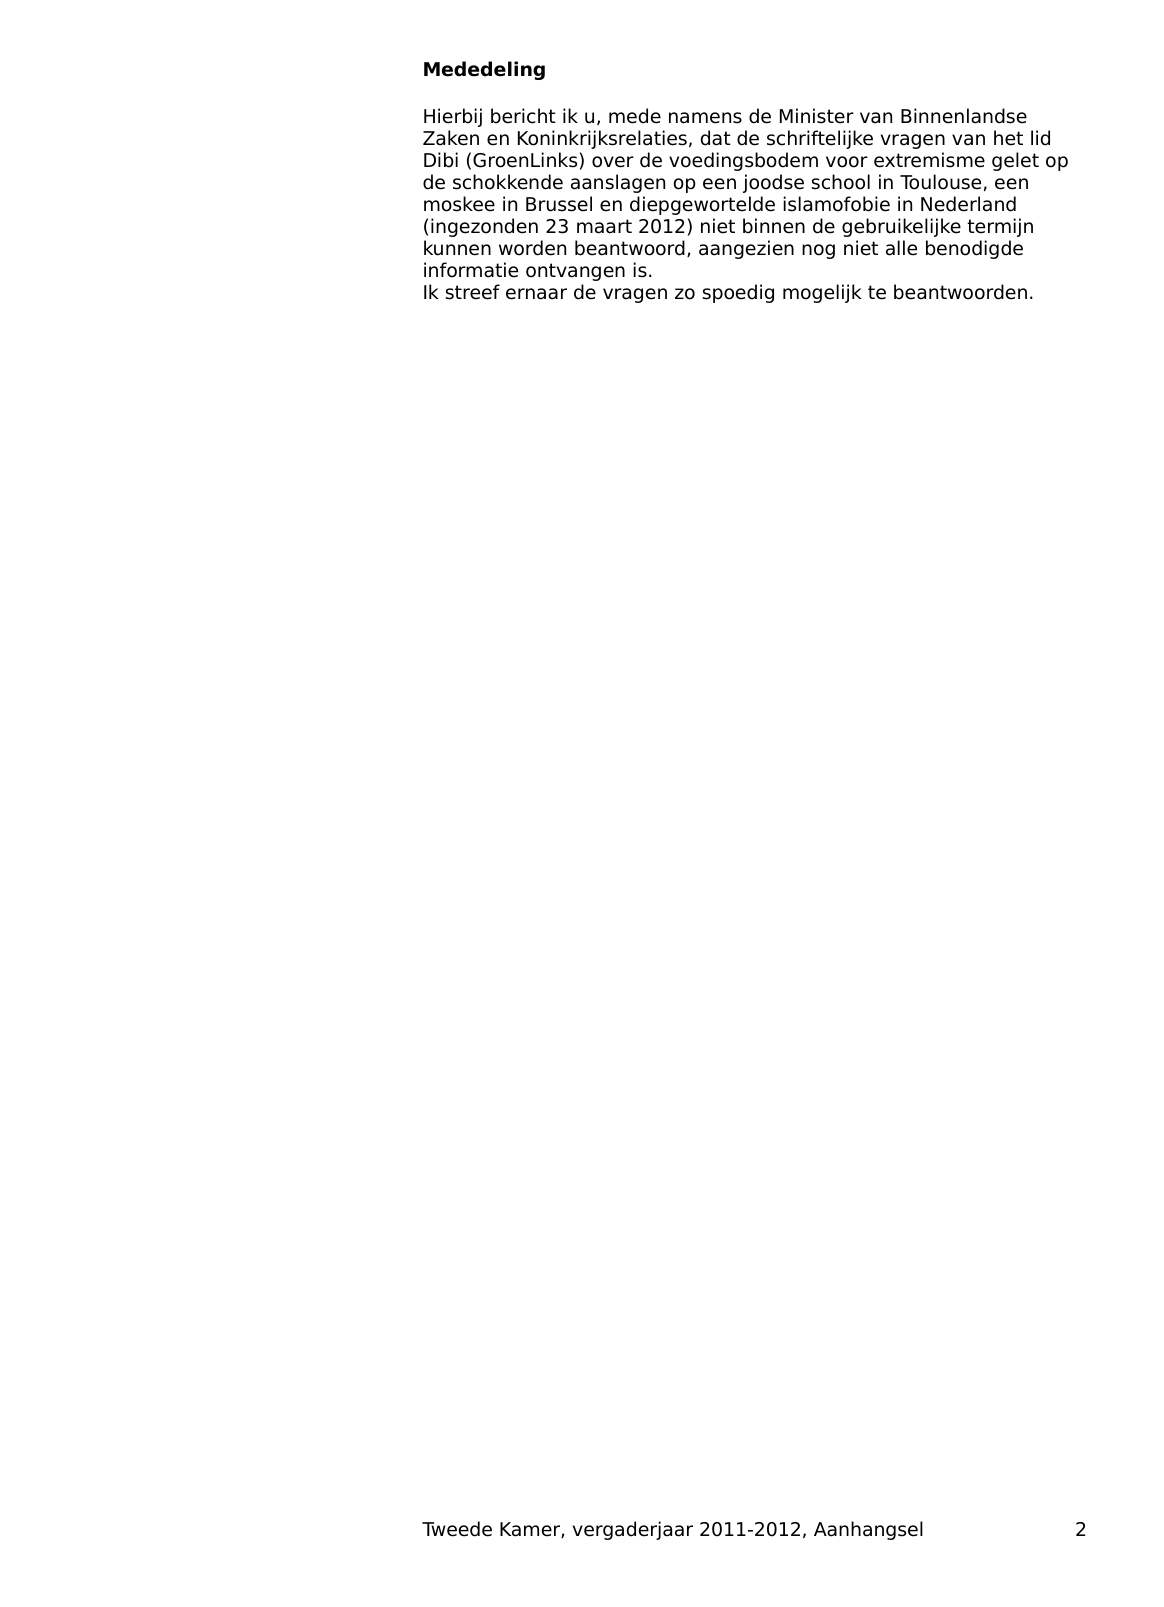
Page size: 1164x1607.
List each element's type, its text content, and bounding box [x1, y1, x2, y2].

text Hierbij bericht ik u, mede namens de Minister van Binnenlandse Zaken en Koninkrijksrelaties, dat de schriftelijke vragen van het lid Dibi (GroenLinks) over de voedingsbodem voor extremisme gelet op de schokkende aanslagen op een joodse school in Toulouse, een moskee in Brussel en diepgewortelde islamofobie in Nederland (ingezonden 23 maart 2012) niet binnen de gebruikelijke termijn kunnen worden beantwoord, aangezien nog niet alle benodigde informatie ontvangen is. [422, 106, 1087, 282]
subtitle Mededeling [422, 59, 1087, 81]
text Ik streef ernaar de vragen zo spoedig mogelijk te beantwoorden. [422, 282, 1087, 304]
